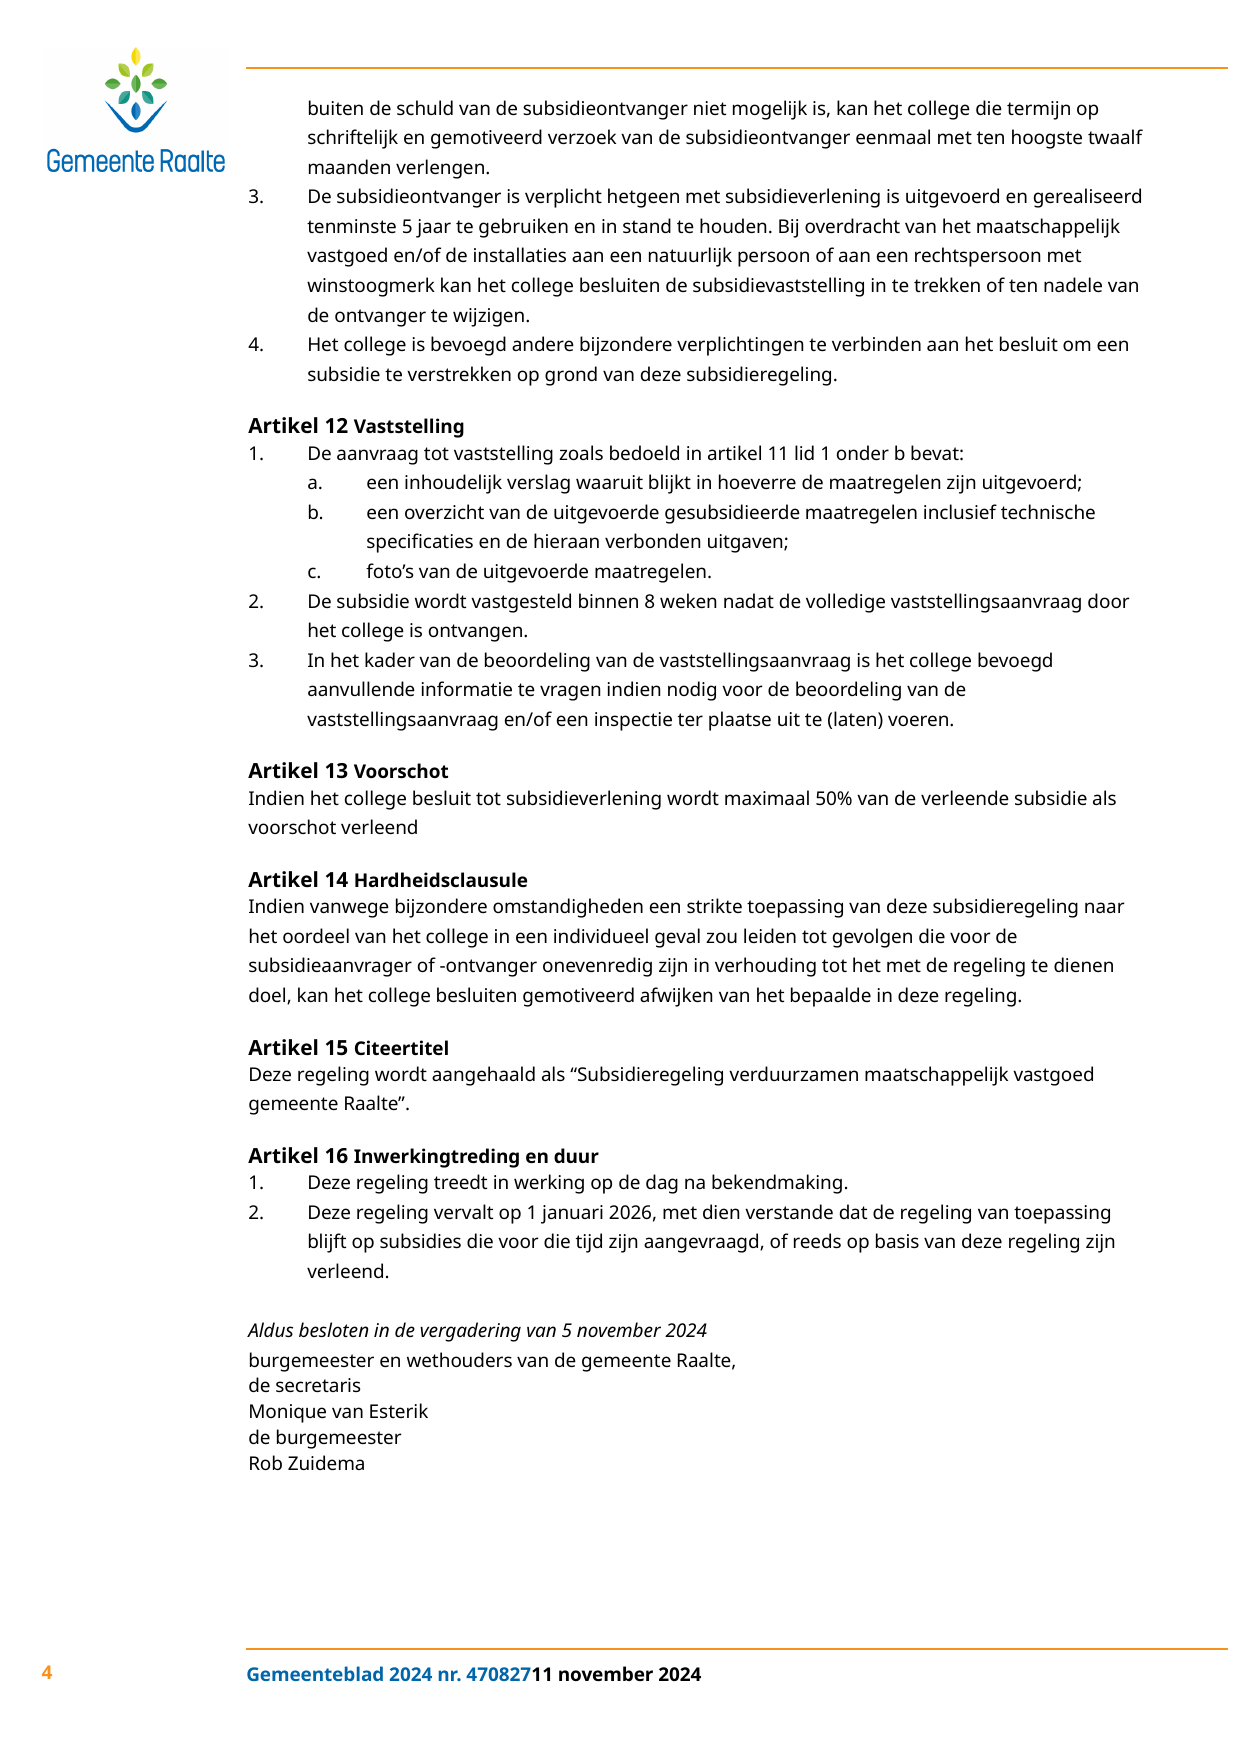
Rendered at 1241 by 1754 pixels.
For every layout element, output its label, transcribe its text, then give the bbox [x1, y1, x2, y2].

text Artikel 15 Citeertitel [248, 1033, 1152, 1061]
list buiten de schuld van de subsidieontvanger niet mogelijk is, kan het college die termijn op schriftelijk en gemotiveerd verzoek van de subsidieontvanger eenmaal met ten hoogste twaalf maanden verlengen. [248, 95, 1152, 180]
text Artikel 12 Vaststelling [248, 411, 1152, 440]
text de burgemeester [248, 1424, 1152, 1450]
text Artikel 16 Inwerkingtreding en duur [248, 1141, 1152, 1169]
text Rob Zuidema [248, 1450, 1152, 1476]
text Deze regeling wordt aangehaald als “Subsidieregeling verduurzamen maatschappelijk vastgoed gemeente Raalte”. [248, 1061, 1152, 1116]
text de secretaris [248, 1373, 1152, 1398]
list Deze regeling vervalt op 1 januari 2026, met dien verstande dat de regeling van toepassing blijft op subsidies die voor die tijd zijn aangevraagd, of reeds op basis van deze regeling zijn verleend. [248, 1199, 1152, 1284]
text Indien vanwege bijzondere omstandigheden een strikte toepassing van deze subsidieregeling naar het oordeel van het college in een individueel geval zou leiden tot gevolgen die voor de subsidieaanvrager of -ontvanger onevenredig zijn in verhouding tot het met de regeling te dienen doel, kan het college besluiten gemotiveerd afwijken van het bepaalde in deze regeling. [248, 893, 1152, 1008]
list De aanvraag tot vaststelling zoals bedoeld in artikel 11 lid 1 onder b bevat: [248, 440, 1152, 466]
list De subsidieontvanger is verplicht hetgeen met subsidieverlening is uitgevoerd en gerealiseerd tenminste 5 jaar te gebruiken en in stand te houden. Bij overdracht van het maatschappelijk vastgoed en/of de installaties aan een natuurlijk persoon of aan een rechtspersoon met winstoogmerk kan het college besluiten de subsidievaststelling in te trekken of ten nadele van de ontvanger te wijzigen. [248, 183, 1152, 328]
list Het college is bevoegd andere bijzondere verplichtingen te verbinden aan het besluit om een subsidie te verstrekken op grond van deze subsidieregeling. [248, 331, 1152, 387]
list Deze regeling treedt in werking op de dag na bekendmaking. [248, 1169, 1152, 1195]
list een overzicht van de uitgevoerde gesubsidieerde maatregelen inclusief technische specificaties en de hieraan verbonden uitgaven; [307, 499, 1152, 554]
picture [41, 47, 231, 172]
list foto’s van de uitgevoerde maatregelen. [307, 558, 1152, 584]
text Artikel 13 Voorschot [248, 757, 1152, 785]
text burgemeester en wethouders van de gemeente Raalte, [248, 1347, 1152, 1373]
text Monique van Esterik [248, 1398, 1152, 1424]
list In het kader van de beoordeling van de vaststellingsaanvraag is het college bevoegd aanvullende informatie te vragen indien nodig voor de beoordeling van de vaststellingsaanvraag en/of een inspectie ter plaatse uit te (laten) voeren. [248, 647, 1152, 732]
text Indien het college besluit tot subsidieverlening wordt maximaal 50% van de verleende subsidie als voorschot verleend [248, 785, 1152, 840]
list De subsidie wordt vastgesteld binnen 8 weken nadat de volledige vaststellingsaanvraag door het college is ontvangen. [248, 588, 1152, 643]
text Aldus besloten in de vergadering van 5 november 2024 [248, 1317, 1152, 1343]
text Artikel 14 Hardheidsclausule [248, 865, 1152, 893]
list een inhoudelijk verslag waaruit blijkt in hoeverre de maatregelen zijn uitgevoerd; [307, 469, 1152, 495]
